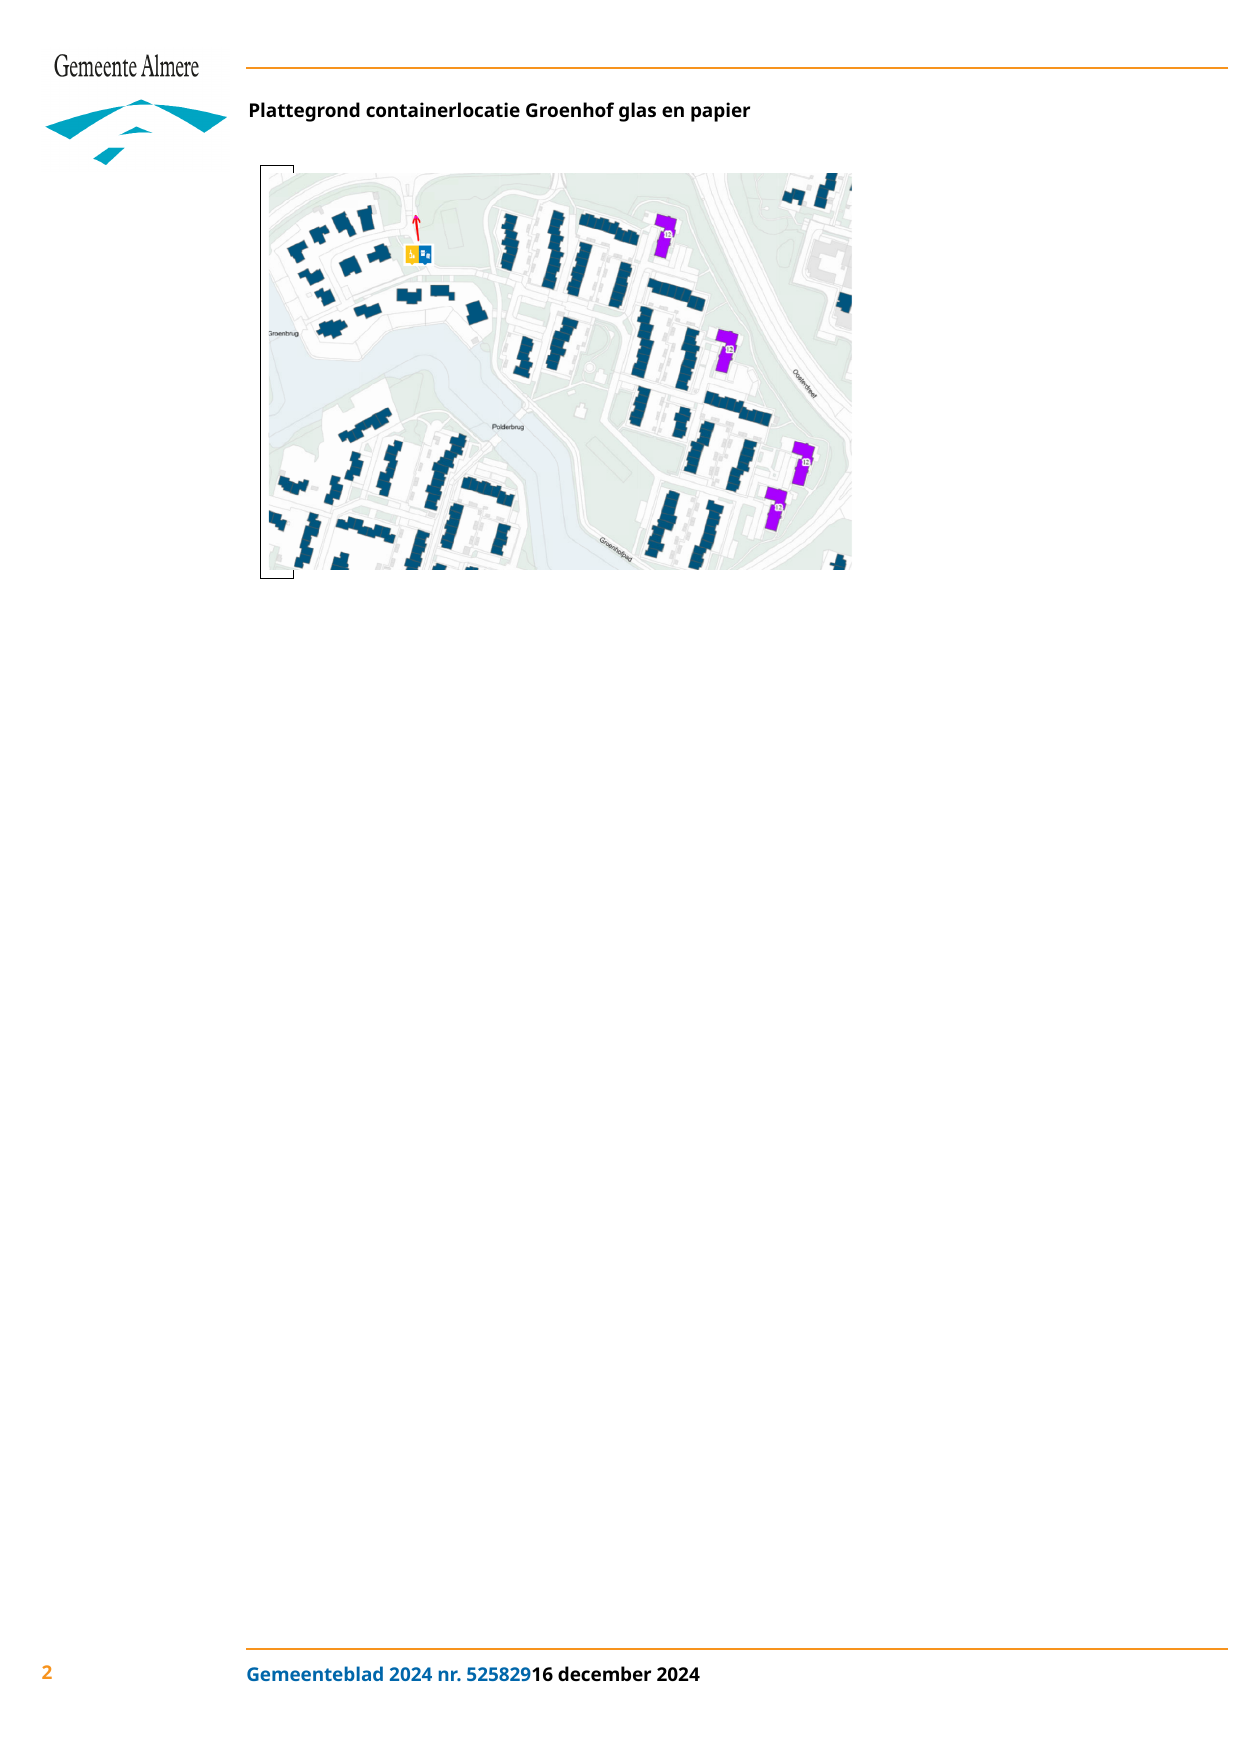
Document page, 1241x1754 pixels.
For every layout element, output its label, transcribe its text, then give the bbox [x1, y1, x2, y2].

text Plattegrond containerlocatie Groenhof glas en papier [248, 95, 1152, 123]
picture [268, 173, 860, 570]
picture [41, 47, 231, 172]
